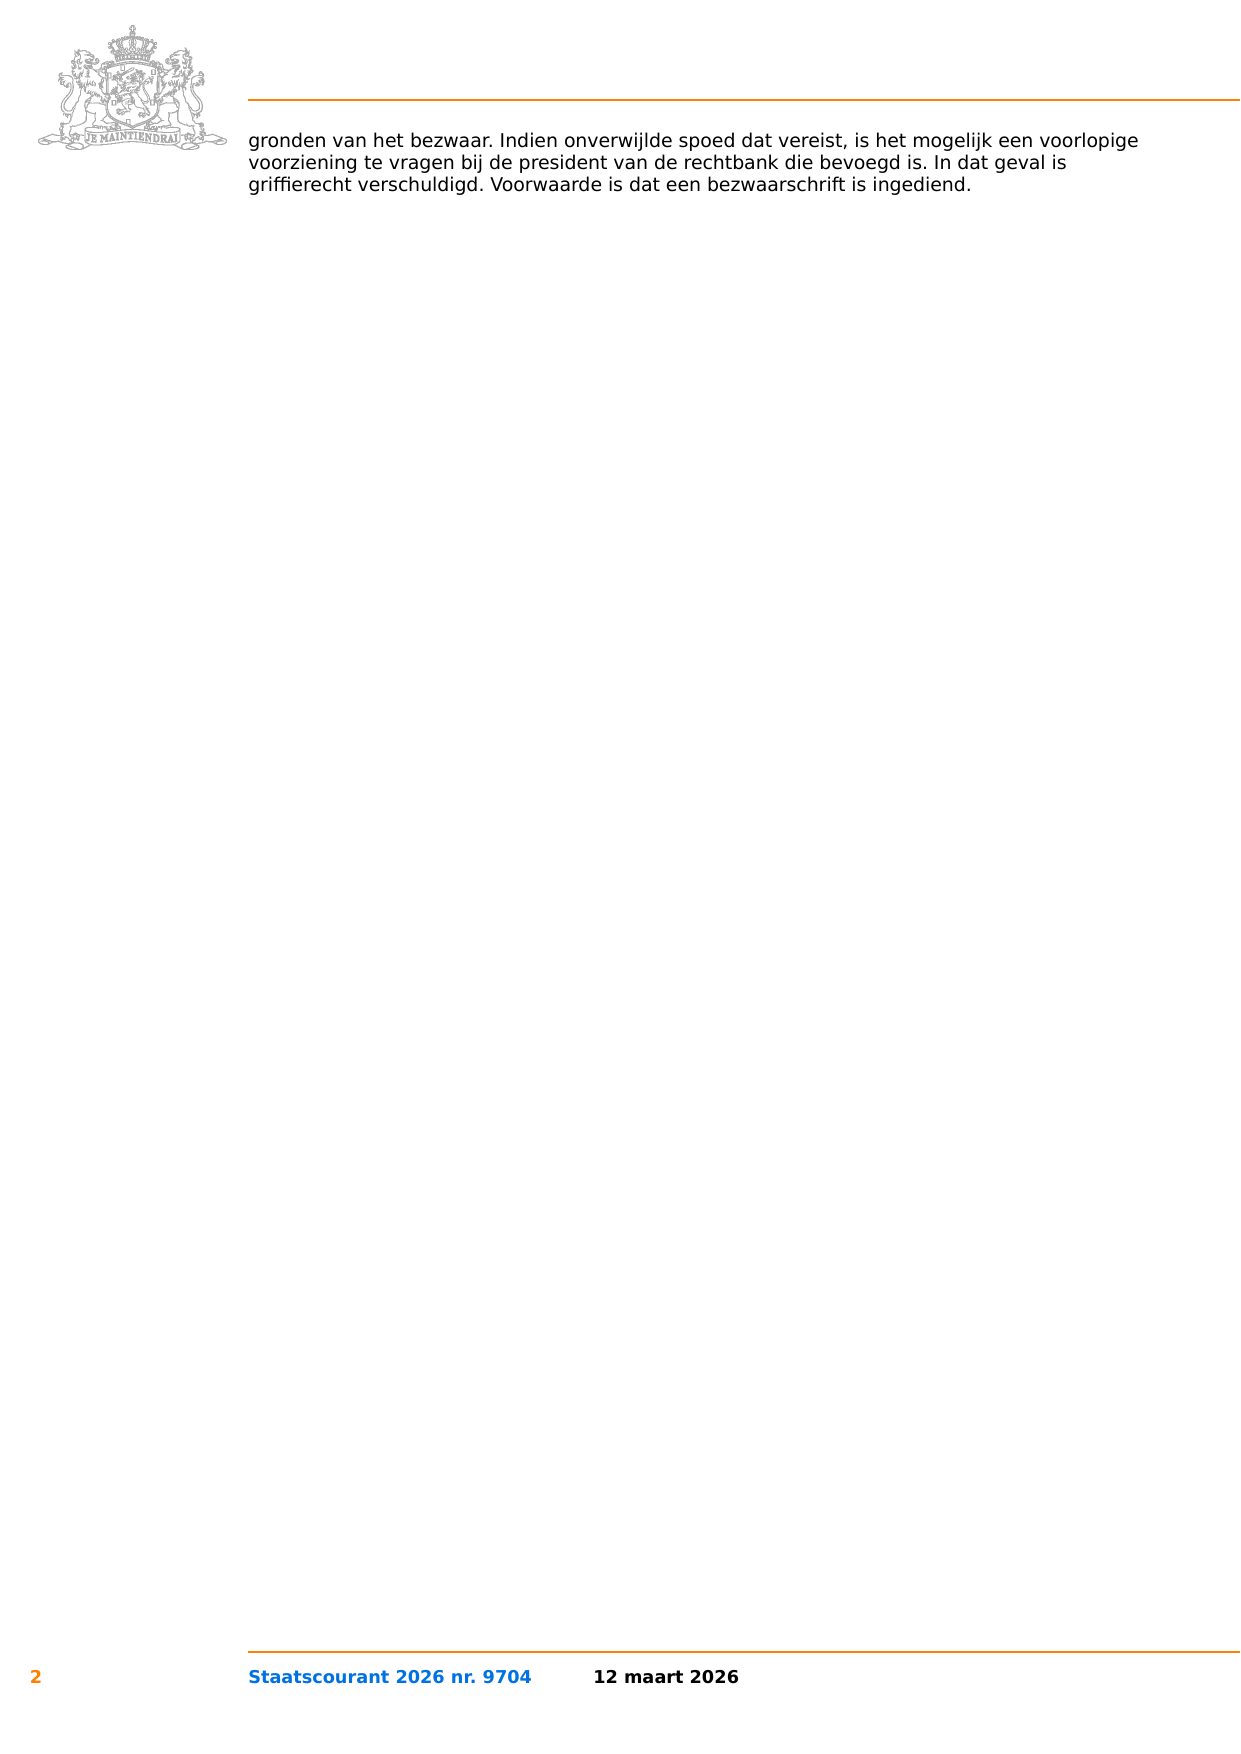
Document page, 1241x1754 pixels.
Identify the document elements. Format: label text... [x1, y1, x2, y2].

picture [38, 25, 227, 150]
text gronden van het bezwaar. Indien onverwijlde spoed dat vereist, is het mogelijk een voorlopige voorziening te vragen bij de president van de rechtbank die bevoegd is. In dat geval is griffierecht verschuldigd. Voorwaarde is dat een bezwaarschrift is ingediend. [248, 130, 1163, 196]
